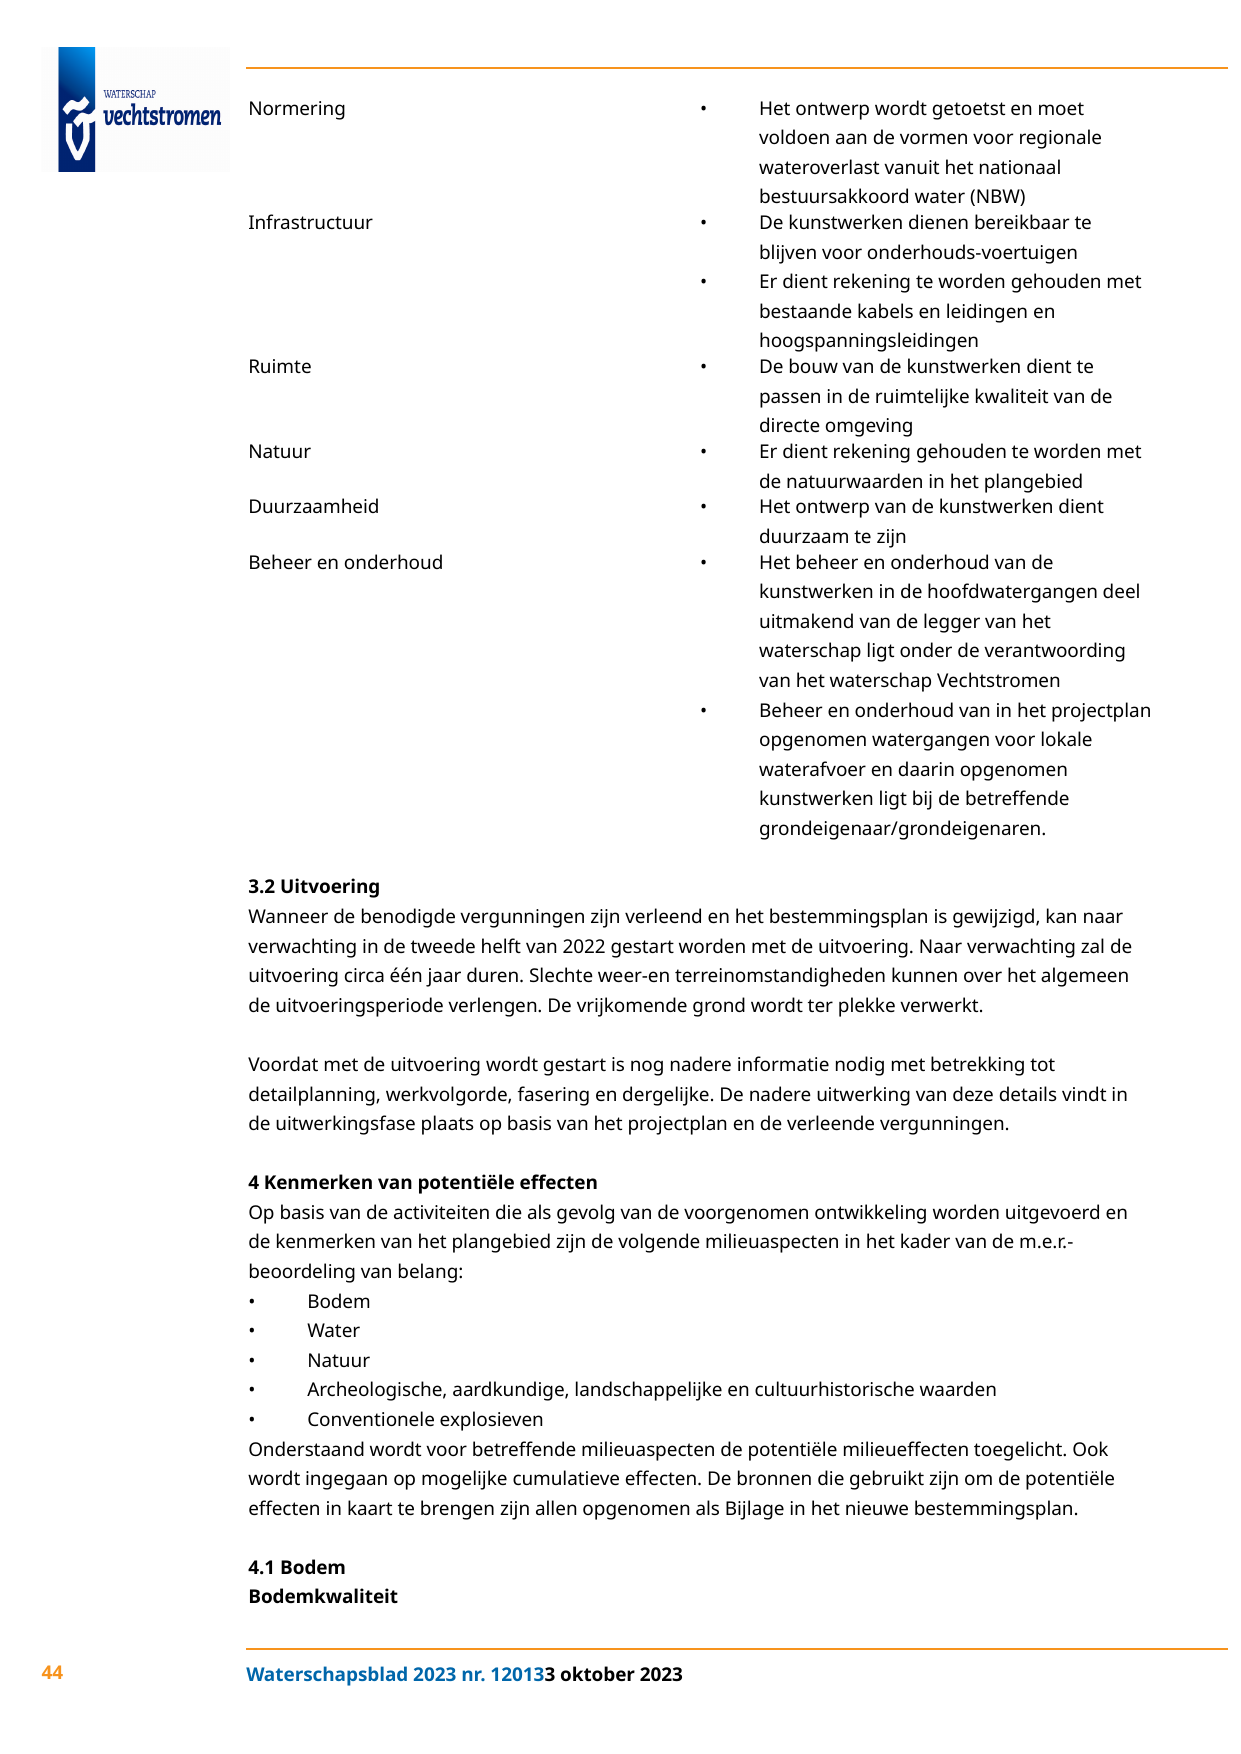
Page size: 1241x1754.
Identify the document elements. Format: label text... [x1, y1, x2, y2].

table_cell Beheer en onderhoud [248, 549, 700, 841]
text Wanneer de benodigde vergunningen zijn verleend en het bestemmingsplan is gewijzigd, kan naar verwachting in de tweede helft van 2022 gestart worden met de uitvoering. Naar verwachting zal de uitvoering circa één jaar duren. Slechte weer-en terreinomstandigheden kunnen over het algemeen de uitvoeringsperiode verlengen. De vrijkomende grond wordt ter plekke verwerkt. [248, 903, 1152, 1018]
table_cell Er dient rekening gehouden te worden met de natuurwaarden in het plangebied [700, 438, 1152, 493]
text 3.2 Uitvoering [248, 874, 1152, 899]
table_cell Het ontwerp wordt getoetst en moet voldoen aan de vormen voor regionale wateroverlast vanuit het nationaal bestuursakkoord water (NBW) [700, 95, 1152, 209]
table_cell Het beheer en onderhoud van de kunstwerken in de hoofdwatergangen deel uitmakend van de legger van het waterschap ligt onder de verantwoording van het waterschap Vechtstromen Beheer en onderhoud van in het projectplan opgenomen watergangen voor lokale waterafvoer en daarin opgenomen kunstwerken ligt bij de betreffende grondeigenaar/grondeigenaren. [700, 549, 1152, 841]
text Op basis van de activiteiten die als gevolg van de voorgenomen ontwikkeling worden uitgevoerd en de kenmerken van het plangebied zijn de volgende milieuaspecten in het kader van de m.e.r.-beoordeling van belang: [248, 1199, 1152, 1284]
list Natuur [248, 1347, 1152, 1373]
text Bodemkwaliteit [248, 1584, 1152, 1609]
text Onderstaand wordt voor betreffende milieuaspecten de potentiële milieueffecten toegelicht. Ook wordt ingegaan op mogelijke cumulatieve effecten. De bronnen die gebruikt zijn om de potentiële effecten in kaart te brengen zijn allen opgenomen als Bijlage in het nieuwe bestemmingsplan. [248, 1436, 1152, 1521]
list Archeologische, aardkundige, landschappelijke en cultuurhistorische waarden [248, 1377, 1152, 1402]
table_cell De kunstwerken dienen bereikbaar te blijven voor onderhouds-voertuigen Er dient rekening te worden gehouden met bestaande kabels en leidingen en hoogspanningsleidingen [700, 209, 1152, 353]
table_cell Infrastructuur [248, 209, 700, 353]
table_cell Het ontwerp van de kunstwerken dient duurzaam te zijn [700, 494, 1152, 549]
text Voordat met de uitvoering wordt gestart is nog nadere informatie nodig met betrekking tot detailplanning, werkvolgorde, fasering en dergelijke. De nadere uitwerking van deze details vindt in de uitwerkingsfase plaats op basis van het projectplan en de verleende vergunningen. [248, 1051, 1152, 1136]
table_cell Duurzaamheid [248, 494, 700, 549]
text 4 Kenmerken van potentiële effecten [248, 1169, 1152, 1195]
picture [41, 47, 231, 172]
table_cell Ruimte [248, 353, 700, 438]
list Water [248, 1317, 1152, 1343]
table_cell Normering [248, 95, 700, 209]
table_cell De bouw van de kunstwerken dient te passen in de ruimtelijke kwaliteit van de directe omgeving [700, 353, 1152, 438]
list Bodem [248, 1288, 1152, 1313]
table_cell Natuur [248, 438, 700, 493]
list Conventionele explosieven [248, 1406, 1152, 1432]
text 4.1 Bodem [248, 1554, 1152, 1580]
